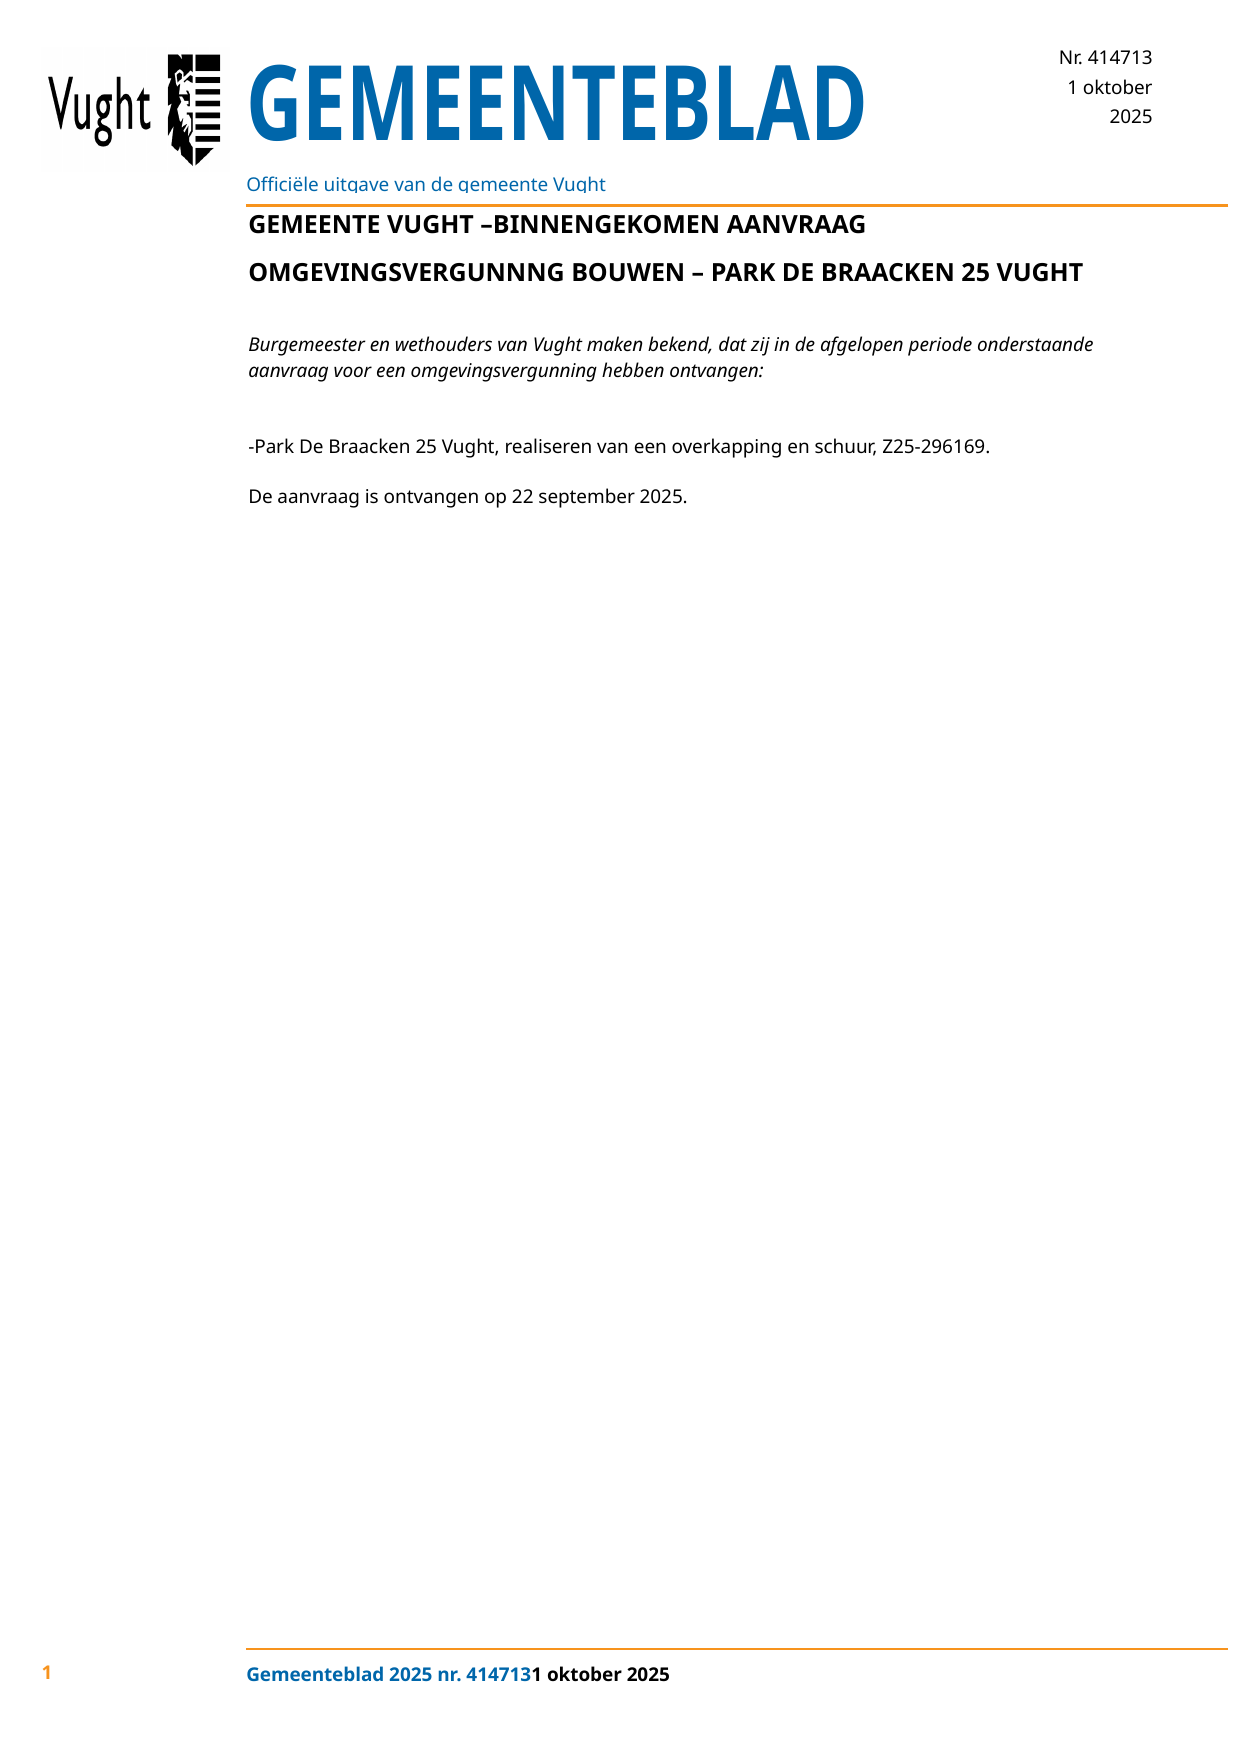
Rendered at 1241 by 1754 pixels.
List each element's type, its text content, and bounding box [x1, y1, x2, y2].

text De aanvraag is ontvangen op 22 september 2025. [248, 484, 1152, 509]
text Burgemeester en wethouders van Vught maken bekend, dat zij in de afgelopen periode onderstaande aanvraag voor een omgevingsvergunning hebben ontvangen: [248, 331, 1152, 383]
text GEMEENTE VUGHT –BINNENGEKOMEN AANVRAAG OMGEVINGSVERGUNNNG BOUWEN – PARK DE BRAACKEN 25 VUGHT [248, 207, 1152, 288]
text -Park De Braacken 25 Vught, realiseren van een overkapping en schuur, Z25-296169. [248, 433, 1152, 459]
picture [41, 47, 231, 172]
